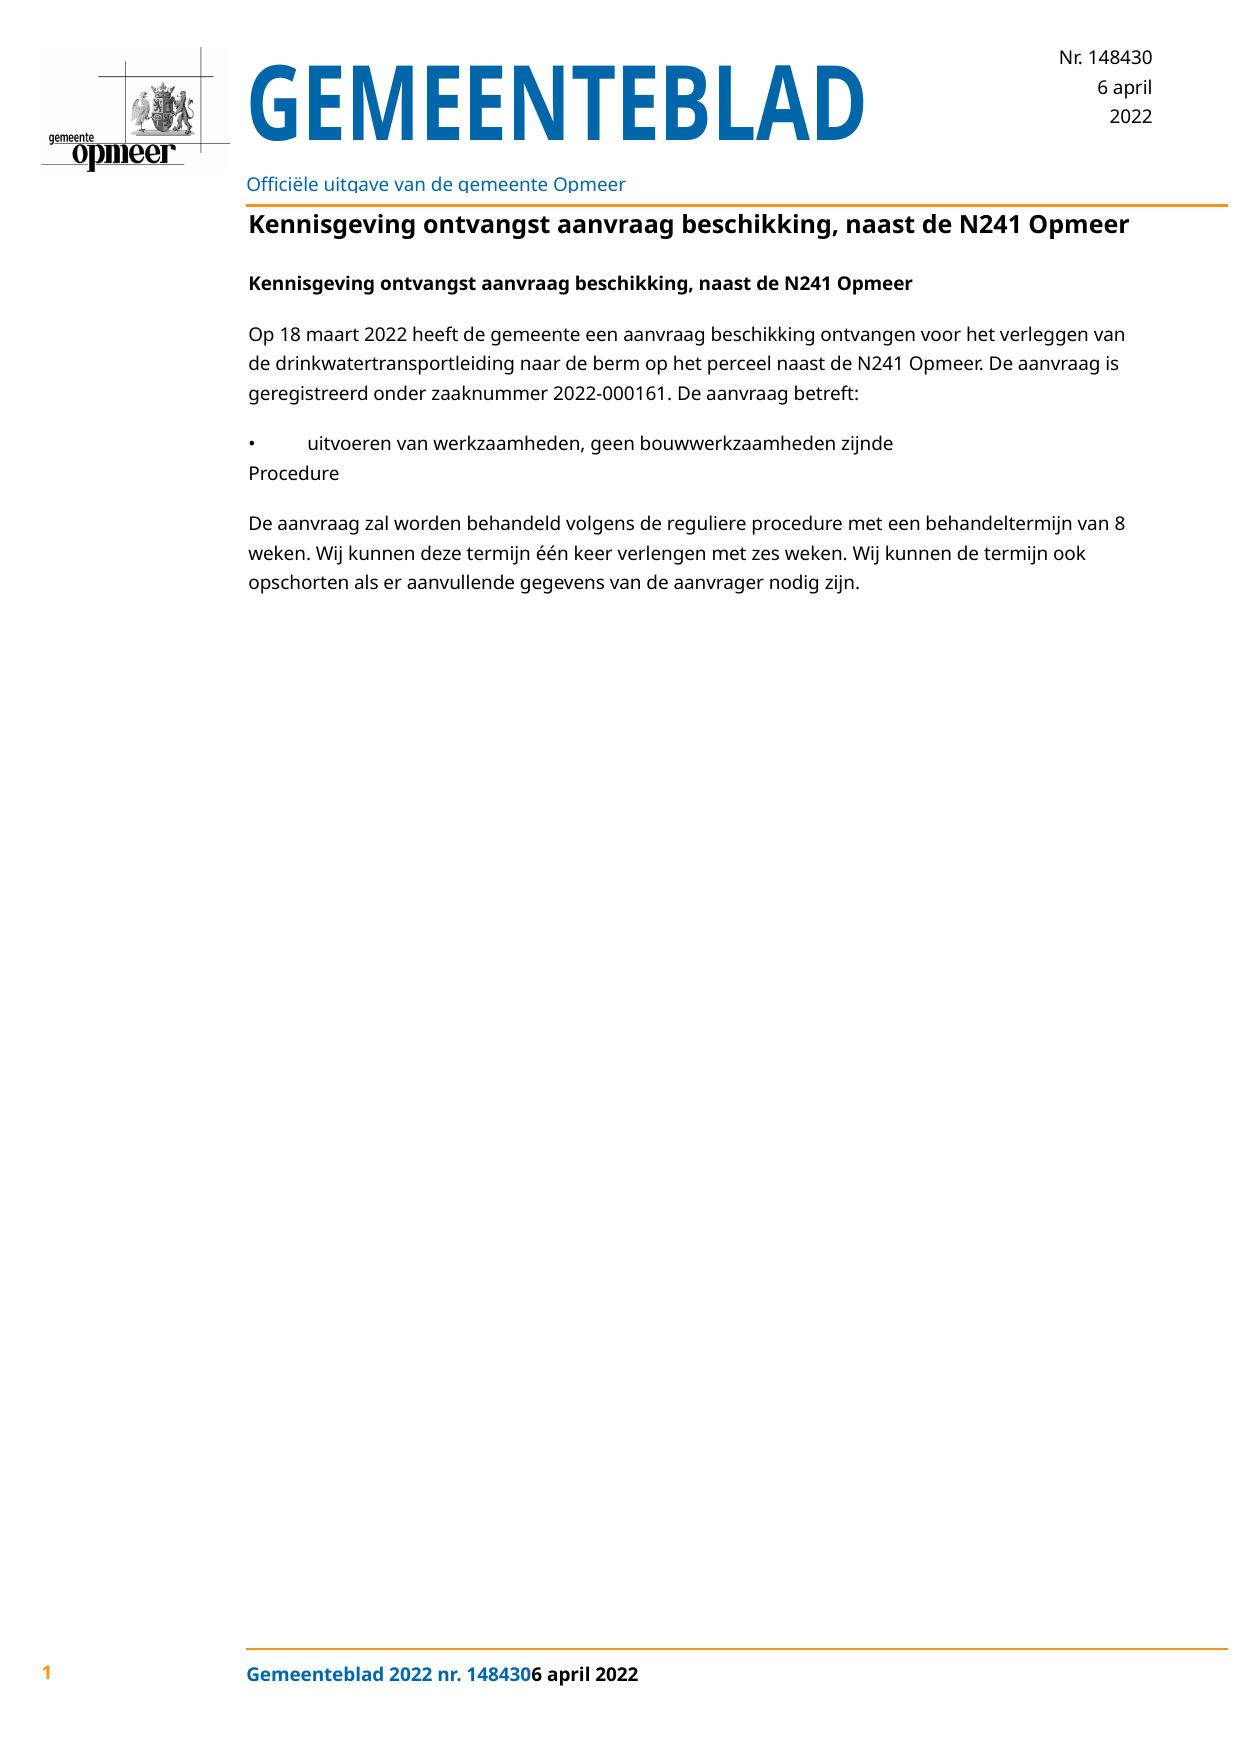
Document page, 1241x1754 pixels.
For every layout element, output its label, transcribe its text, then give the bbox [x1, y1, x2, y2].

text Procedure [248, 460, 1152, 486]
picture [41, 47, 231, 172]
text Kennisgeving ontvangst aanvraag beschikking, naast de N241 Opmeer [248, 270, 1152, 296]
text Kennisgeving ontvangst aanvraag beschikking, naast de N241 Opmeer [248, 207, 1152, 241]
list uitvoeren van werkzaamheden, geen bouwwerkzaamheden zijnde [248, 430, 1152, 456]
text De aanvraag zal worden behandeld volgens de reguliere procedure met een behandeltermijn van 8 weken. Wij kunnen deze termijn één keer verlengen met zes weken. Wij kunnen de termijn ook opschorten als er aanvullende gegevens van de aanvrager nodig zijn. [248, 510, 1152, 595]
text Op 18 maart 2022 heeft de gemeente een aanvraag beschikking ontvangen voor het verleggen van de drinkwatertransportleiding naar de berm op het perceel naast de N241 Opmeer. De aanvraag is geregistreerd onder zaaknummer 2022-000161. De aanvraag betreft: [248, 321, 1152, 406]
